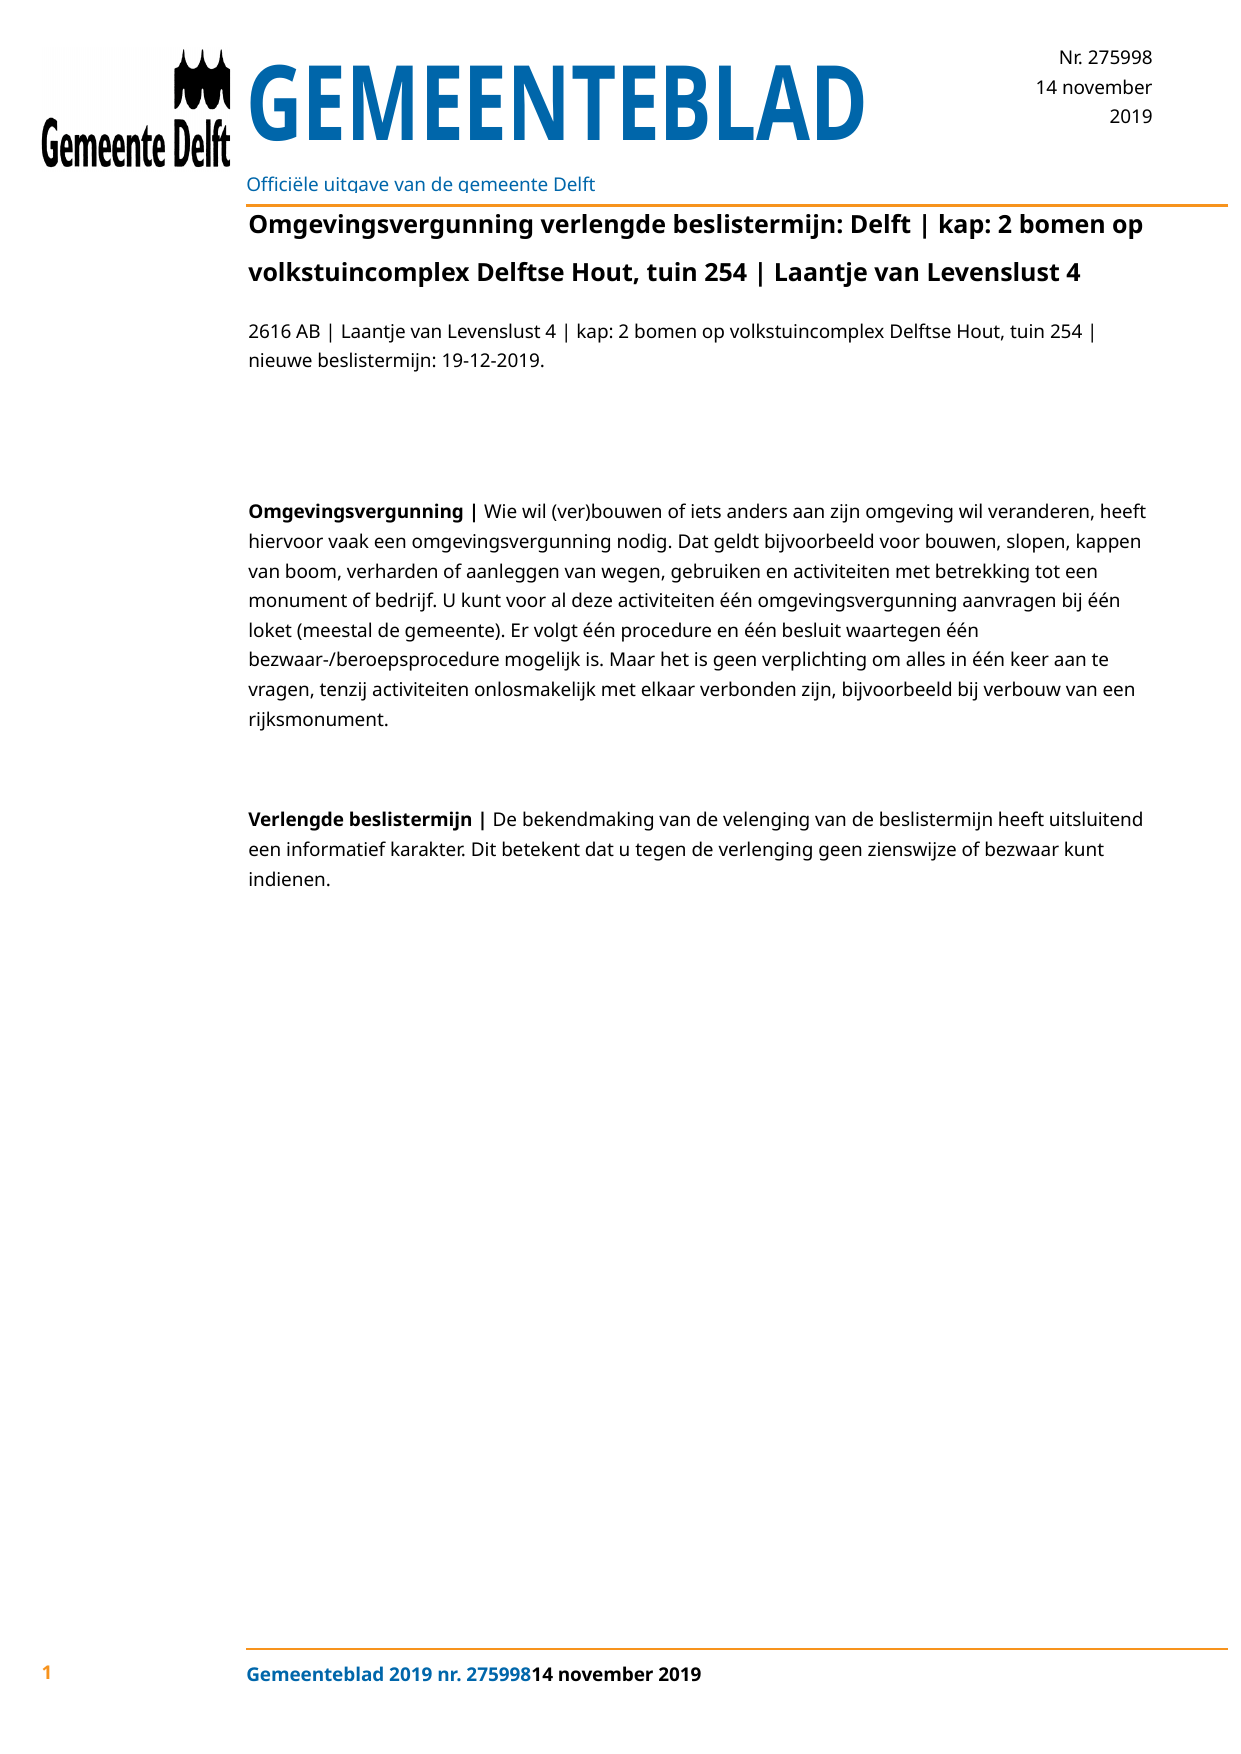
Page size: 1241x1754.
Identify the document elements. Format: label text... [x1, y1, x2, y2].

picture [41, 47, 231, 172]
text Omgevingsvergunning | Wie wil (ver)bouwen of iets anders aan zijn omgeving wil veranderen, heeft hiervoor vaak een omgevingsvergunning nodig. Dat geldt bijvoorbeeld voor bouwen, slopen, kappen van boom, verharden of aanleggen van wegen, gebruiken en activiteiten met betrekking tot een monument of bedrijf. U kunt voor al deze activiteiten één omgevingsvergunning aanvragen bij één loket (meestal de gemeente). Er volgt één procedure en één besluit waartegen één bezwaar-/beroepsprocedure mogelijk is. Maar het is geen verplichting om alles in één keer aan te vragen, tenzij activiteiten onlosmakelijk met elkaar verbonden zijn, bijvoorbeeld bij verbouw van een rijksmonument. [248, 499, 1152, 732]
text Omgevingsvergunning verlengde beslistermijn: Delft | kap: 2 bomen op volkstuincomplex Delftse Hout, tuin 254 | Laantje van Levenslust 4 [248, 207, 1152, 288]
text 2616 AB | Laantje van Levenslust 4 | kap: 2 bomen op volkstuincomplex Delftse Hout, tuin 254 | nieuwe beslistermijn: 19-12-2019. [248, 318, 1152, 373]
text Verlengde beslistermijn | De bekendmaking van de velenging van de beslistermijn heeft uitsluitend een informatief karakter. Dit betekent dat u tegen de verlenging geen zienswijze of bezwaar kunt indienen. [248, 807, 1152, 892]
